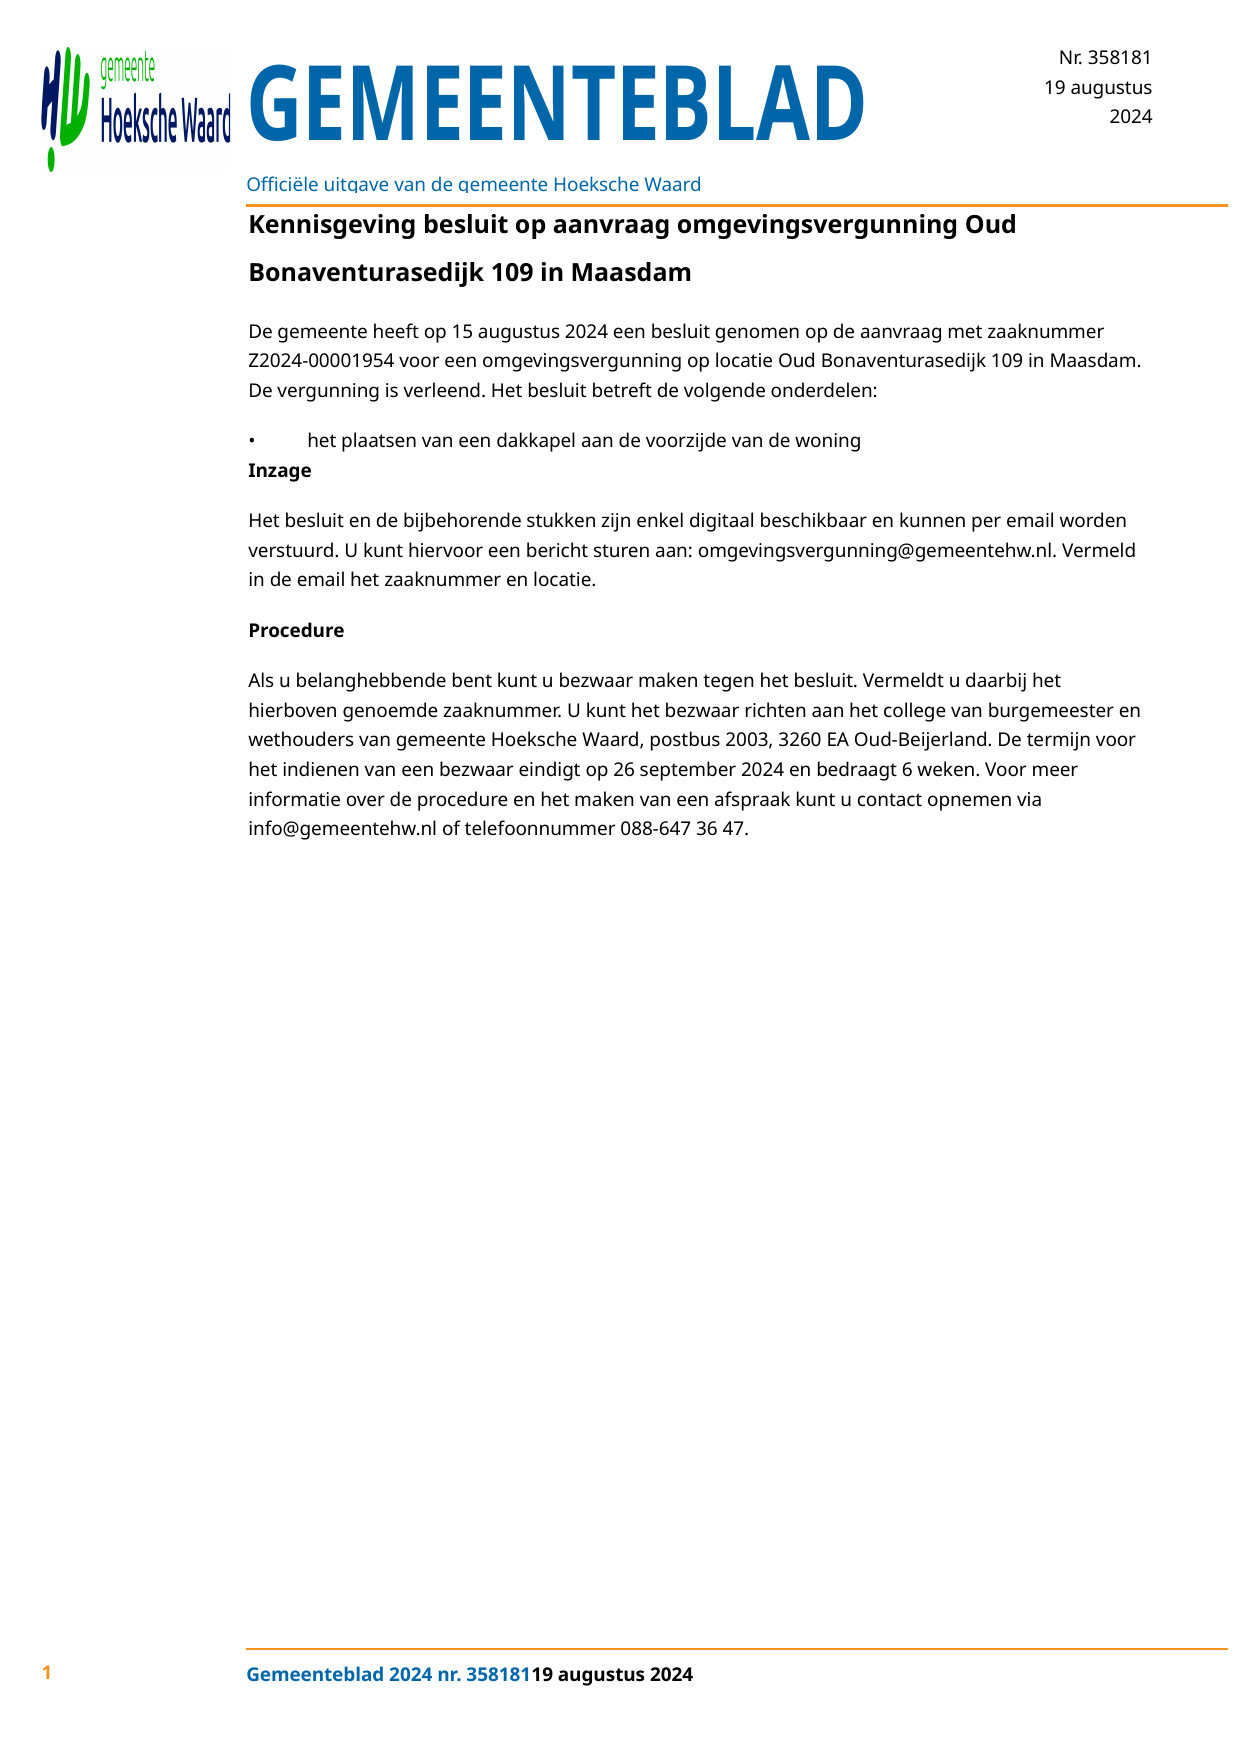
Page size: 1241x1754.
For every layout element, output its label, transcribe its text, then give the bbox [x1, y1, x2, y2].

picture [41, 47, 231, 172]
text Inzage [248, 457, 1152, 483]
text Kennisgeving besluit op aanvraag omgevingsvergunning Oud Bonaventurasedijk 109 in Maasdam [248, 207, 1152, 288]
text Procedure [248, 617, 1152, 643]
text Het besluit en de bijbehorende stukken zijn enkel digitaal beschikbaar en kunnen per email worden verstuurd. U kunt hiervoor een bericht sturen aan: omgevingsvergunning@gemeentehw.nl. Vermeld in de email het zaaknummer en locatie. [248, 507, 1152, 592]
text Als u belanghebbende bent kunt u bezwaar maken tegen het besluit. Vermeldt u daarbij het hierboven genoemde zaaknummer. U kunt het bezwaar richten aan het college van burgemeester en wethouders van gemeente Hoeksche Waard, postbus 2003, 3260 EA Oud-Beijerland. De termijn voor het indienen van een bezwaar eindigt op 26 september 2024 en bedraagt 6 weken. Voor meer informatie over de procedure en het maken van een afspraak kunt u contact opnemen via info@gemeentehw.nl of telefoonnummer 088-647 36 47. [248, 667, 1152, 841]
text De gemeente heeft op 15 augustus 2024 een besluit genomen op de aanvraag met zaaknummer Z2024-00001954 voor een omgevingsvergunning op locatie Oud Bonaventurasedijk 109 in Maasdam. De vergunning is verleend. Het besluit betreft de volgende onderdelen: [248, 318, 1152, 403]
list het plaatsen van een dakkapel aan de voorzijde van de woning [248, 427, 1152, 453]
